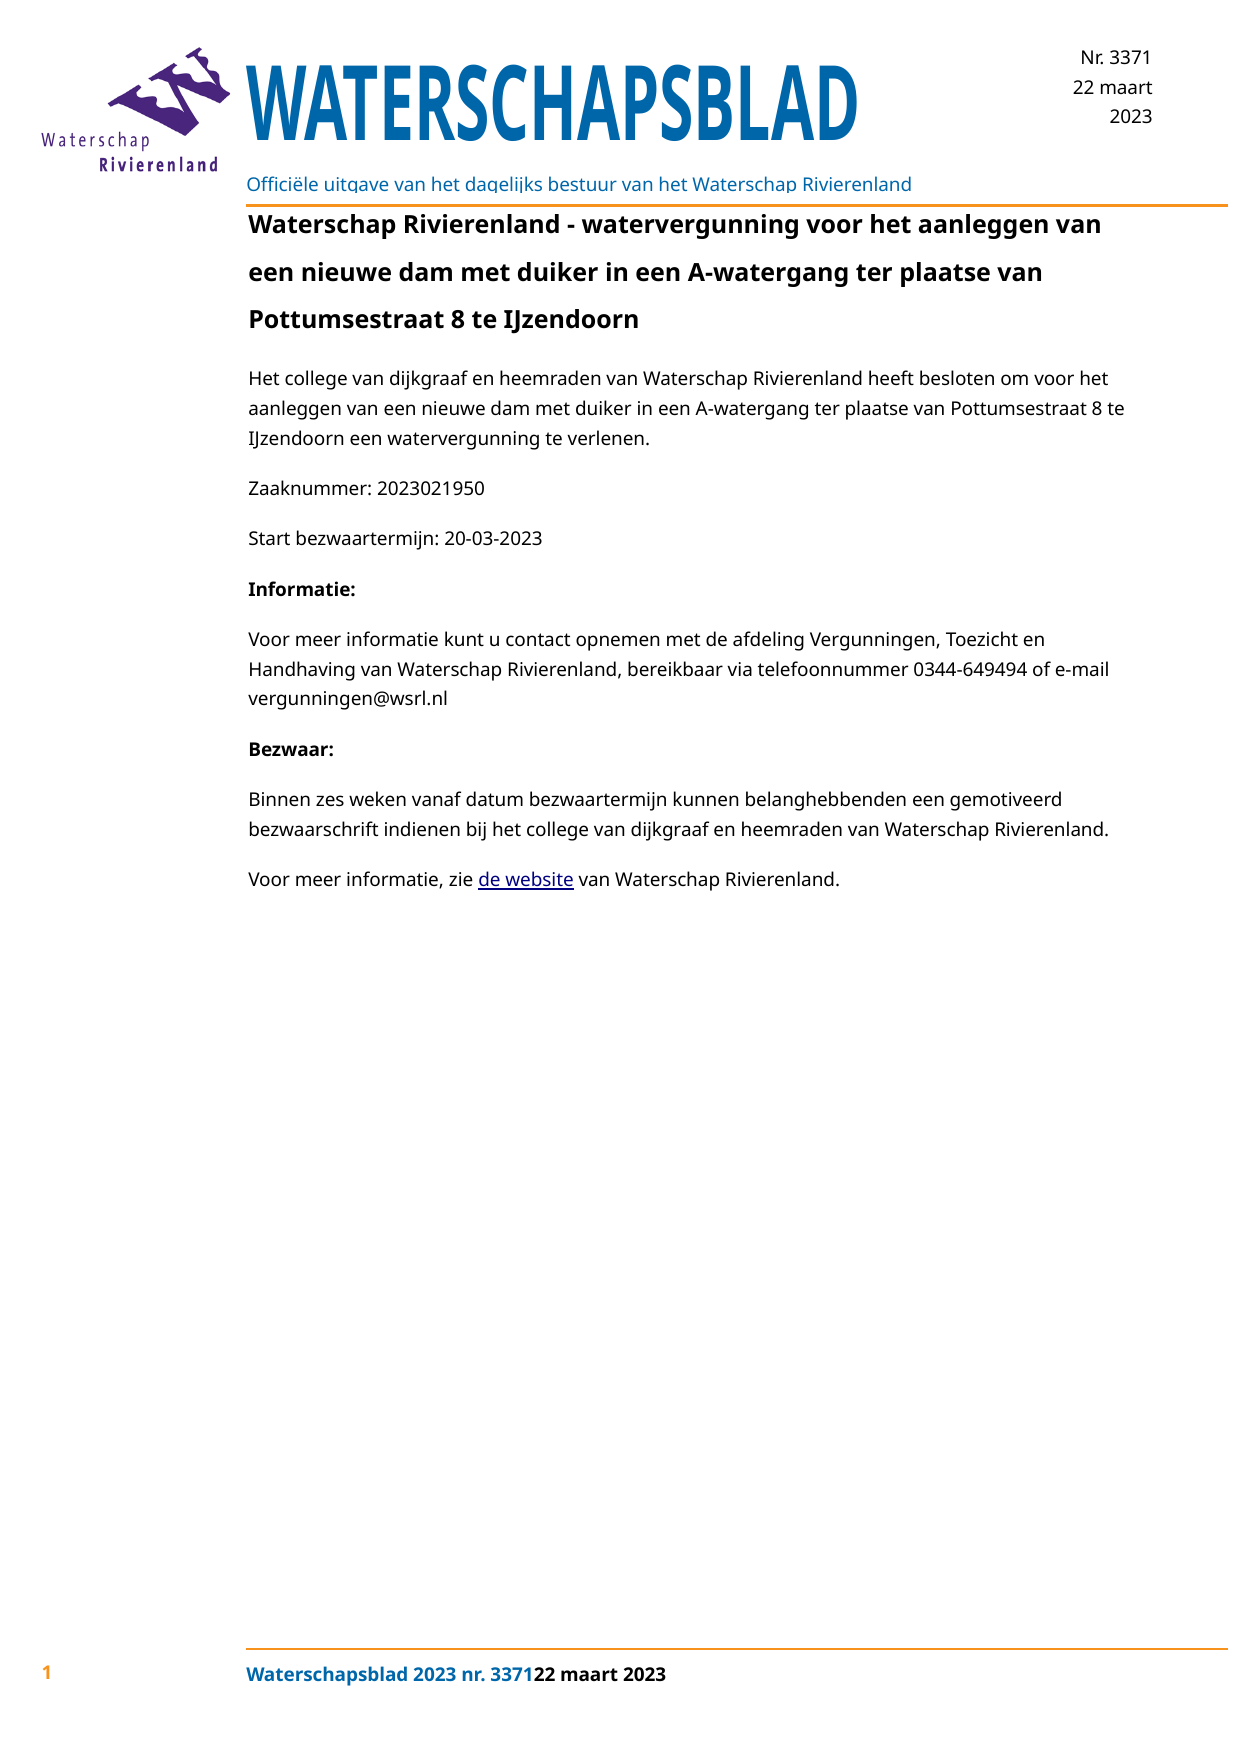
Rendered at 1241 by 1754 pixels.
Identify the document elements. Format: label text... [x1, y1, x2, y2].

text Informatie: [248, 576, 1152, 602]
text Het college van dijkgraaf en heemraden van Waterschap Rivierenland heeft besloten om voor het aanleggen van een nieuwe dam met duiker in een A-watergang ter plaatse van Pottumsestraat 8 te IJzendoorn een watervergunning te verlenen. [248, 366, 1152, 450]
text Bezwaar: [248, 736, 1152, 762]
picture [41, 47, 231, 172]
text Zaaknummer: 2023021950 [248, 475, 1152, 501]
text Waterschap Rivierenland - watervergunning voor het aanleggen van een nieuwe dam met duiker in een A-watergang ter plaatse van Pottumsestraat 8 te IJzendoorn [248, 207, 1152, 336]
text Voor meer informatie, zie de website van Waterschap Rivierenland. [248, 866, 1152, 892]
text Voor meer informatie kunt u contact opnemen met de afdeling Vergunningen, Toezicht en Handhaving van Waterschap Rivierenland, bereikbaar via telefoonnummer 0344-649494 of e-mail vergunningen@wsrl.nl [248, 626, 1152, 711]
text Binnen zes weken vanaf datum bezwaartermijn kunnen belanghebbenden een gemotiveerd bezwaarschrift indienen bij het college van dijkgraaf en heemraden van Waterschap Rivierenland. [248, 786, 1152, 842]
text Start bezwaartermijn: 20-03-2023 [248, 526, 1152, 551]
